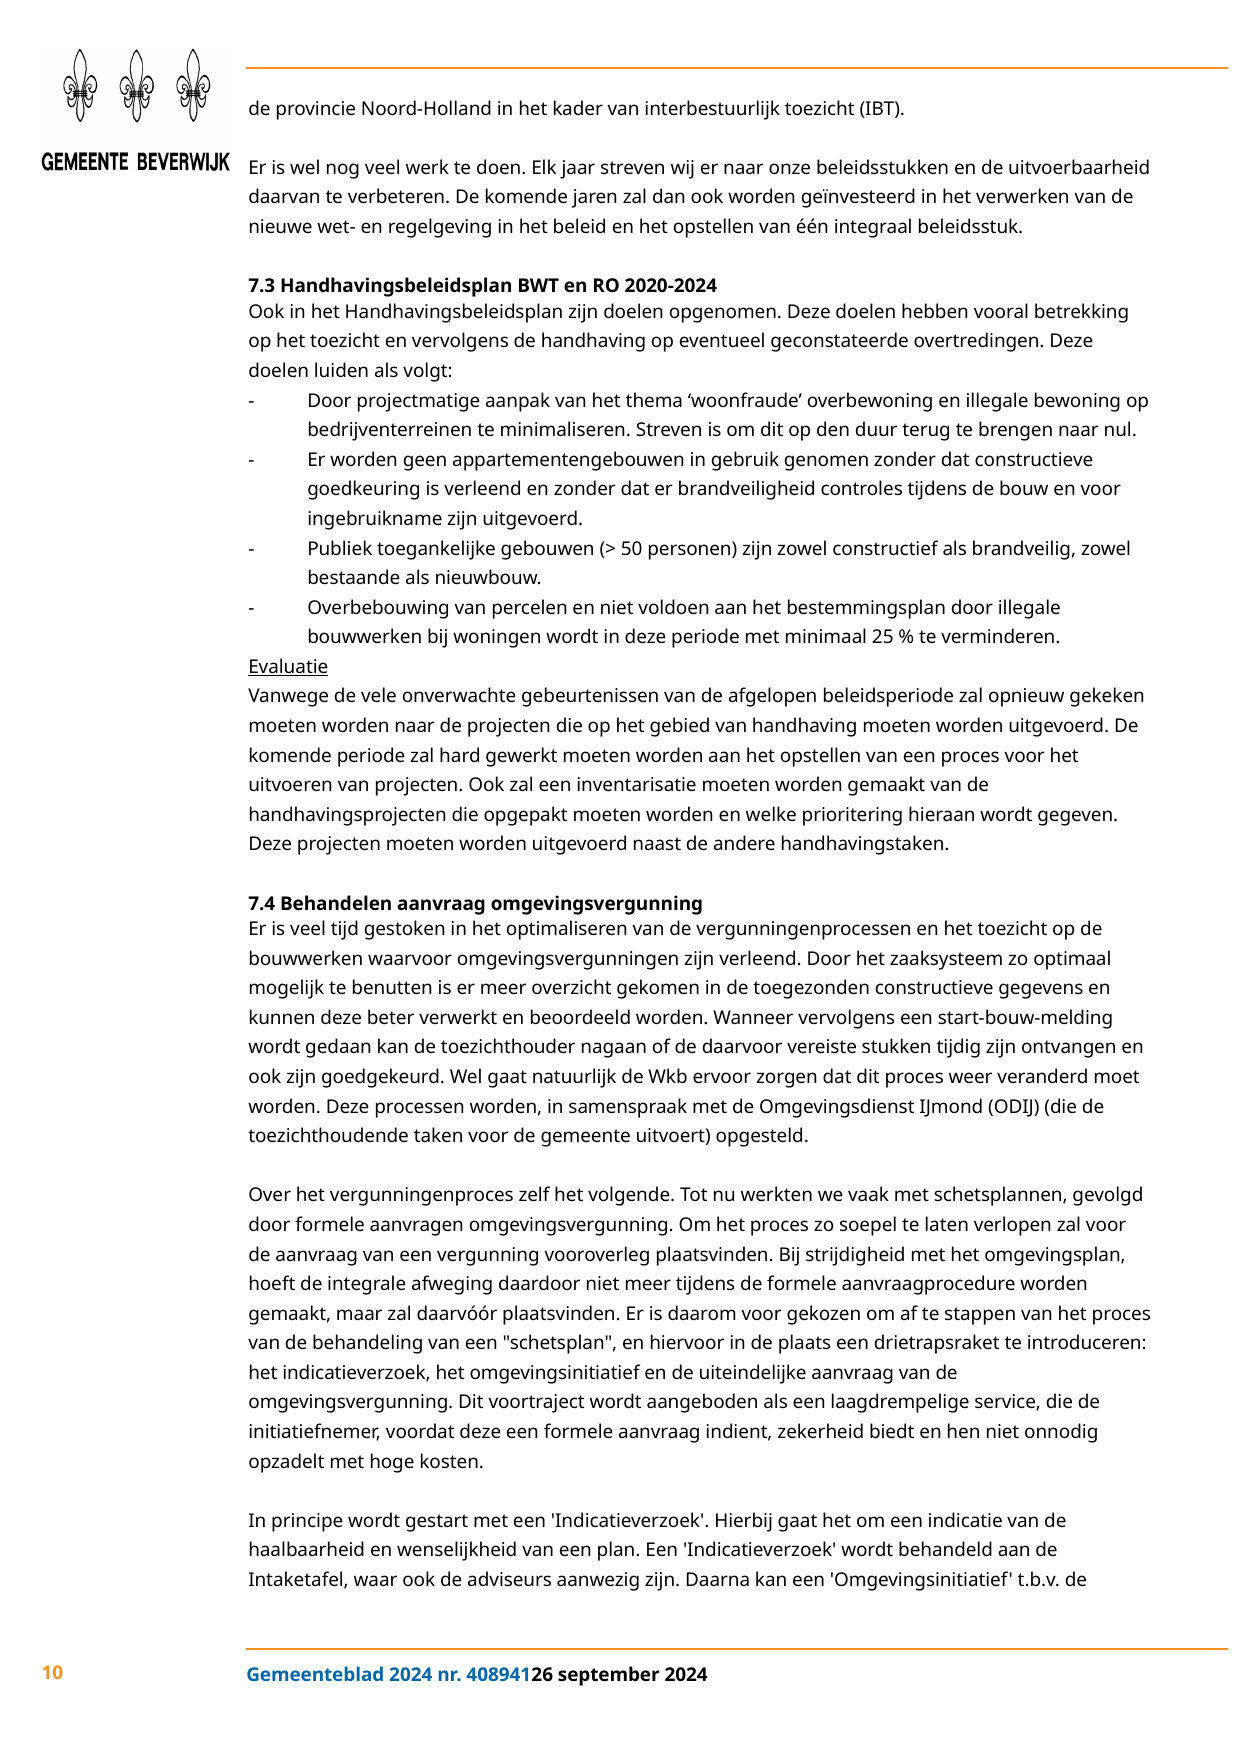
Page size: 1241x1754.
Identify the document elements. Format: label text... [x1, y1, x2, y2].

text 7.4 Behandelen aanvraag omgevingsvergunning [248, 890, 1152, 915]
picture [41, 47, 231, 172]
list Overbebouwing van percelen en niet voldoen aan het bestemmingsplan door illegale bouwwerken bij woningen wordt in deze periode met minimaal 25 % te verminderen. [248, 594, 1152, 649]
text Evaluatie [248, 653, 1152, 679]
text Vanwege de vele onverwachte gebeurtenissen van de afgelopen beleidsperiode zal opnieuw gekeken moeten worden naar de projecten die op het gebied van handhaving moeten worden uitgevoerd. De komende periode zal hard gewerkt moeten worden aan het opstellen van een proces voor het uitvoeren van projecten. Ook zal een inventarisatie moeten worden gemaakt van de handhavingsprojecten die opgepakt moeten worden en welke prioritering hieraan wordt gegeven. Deze projecten moeten worden uitgevoerd naast de andere handhavingstaken. [248, 683, 1152, 856]
text de provincie Noord-Holland in het kader van interbestuurlijk toezicht (IBT). [248, 95, 1152, 121]
list Door projectmatige aanpak van het thema ‘woonfraude’ overbewoning en illegale bewoning op bedrijventerreinen te minimaliseren. Streven is om dit op den duur terug te brengen naar nul. [248, 387, 1152, 442]
text Over het vergunningenproces zelf het volgende. Tot nu werkten we vaak met schetsplannen, gevolgd door formele aanvragen omgevingsvergunning. Om het proces zo soepel te laten verlopen zal voor de aanvraag van een vergunning vooroverleg plaatsvinden. Bij strijdigheid met het omgevingsplan, hoeft de integrale afweging daardoor niet meer tijdens de formele aanvraagprocedure worden gemaakt, maar zal daarvóór plaatsvinden. Er is daarom voor gekozen om af te stappen van het proces van de behandeling van een "schetsplan", en hiervoor in de plaats een drietrapsraket te introduceren: het indicatieverzoek, het omgevingsinitiatief en de uiteindelijke aanvraag van de omgevingsvergunning. Dit voortraject wordt aangeboden als een laagdrempelige service, die de initiatiefnemer, voordat deze een formele aanvraag indient, zekerheid biedt en hen niet onnodig opzadelt met hoge kosten. [248, 1182, 1152, 1474]
text Er is wel nog veel werk te doen. Elk jaar streven wij er naar onze beleidsstukken en de uitvoerbaarheid daarvan te verbeteren. De komende jaren zal dan ook worden geïnvesteerd in het verwerken van de nieuwe wet- en regelgeving in het beleid en het opstellen van één integraal beleidsstuk. [248, 154, 1152, 239]
text 7.3 Handhavingsbeleidsplan BWT en RO 2020-2024 [248, 272, 1152, 298]
text Ook in het Handhavingsbeleidsplan zijn doelen opgenomen. Deze doelen hebben vooral betrekking op het toezicht en vervolgens de handhaving op eventueel geconstateerde overtredingen. Deze doelen luiden als volgt: [248, 298, 1152, 383]
list Er worden geen appartementengebouwen in gebruik genomen zonder dat constructieve goedkeuring is verleend en zonder dat er brandveiligheid controles tijdens de bouw en voor ingebruikname zijn uitgevoerd. [248, 446, 1152, 531]
text In principe wordt gestart met een 'Indicatieverzoek'. Hierbij gaat het om een indicatie van de haalbaarheid en wenselijkheid van een plan. Een 'Indicatieverzoek' wordt behandeld aan de Intaketafel, waar ook de adviseurs aanwezig zijn. Daarna kan een 'Omgevingsinitiatief' t.b.v. de [248, 1507, 1152, 1592]
text Er is veel tijd gestoken in het optimaliseren van de vergunningenprocessen en het toezicht op de bouwwerken waarvoor omgevingsvergunningen zijn verleend. Door het zaaksysteem zo optimaal mogelijk te benutten is er meer overzicht gekomen in de toegezonden constructieve gegevens en kunnen deze beter verwerkt en beoordeeld worden. Wanneer vervolgens een start-bouw-melding wordt gedaan kan de toezichthouder nagaan of de daarvoor vereiste stukken tijdig zijn ontvangen en ook zijn goedgekeurd. Wel gaat natuurlijk de Wkb ervoor zorgen dat dit proces weer veranderd moet worden. Deze processen worden, in samenspraak met de Omgevingsdienst IJmond (ODIJ) (die de toezichthoudende taken voor de gemeente uitvoert) opgesteld. [248, 915, 1152, 1148]
list Publiek toegankelijke gebouwen (> 50 personen) zijn zowel constructief als brandveilig, zowel bestaande als nieuwbouw. [248, 535, 1152, 590]
